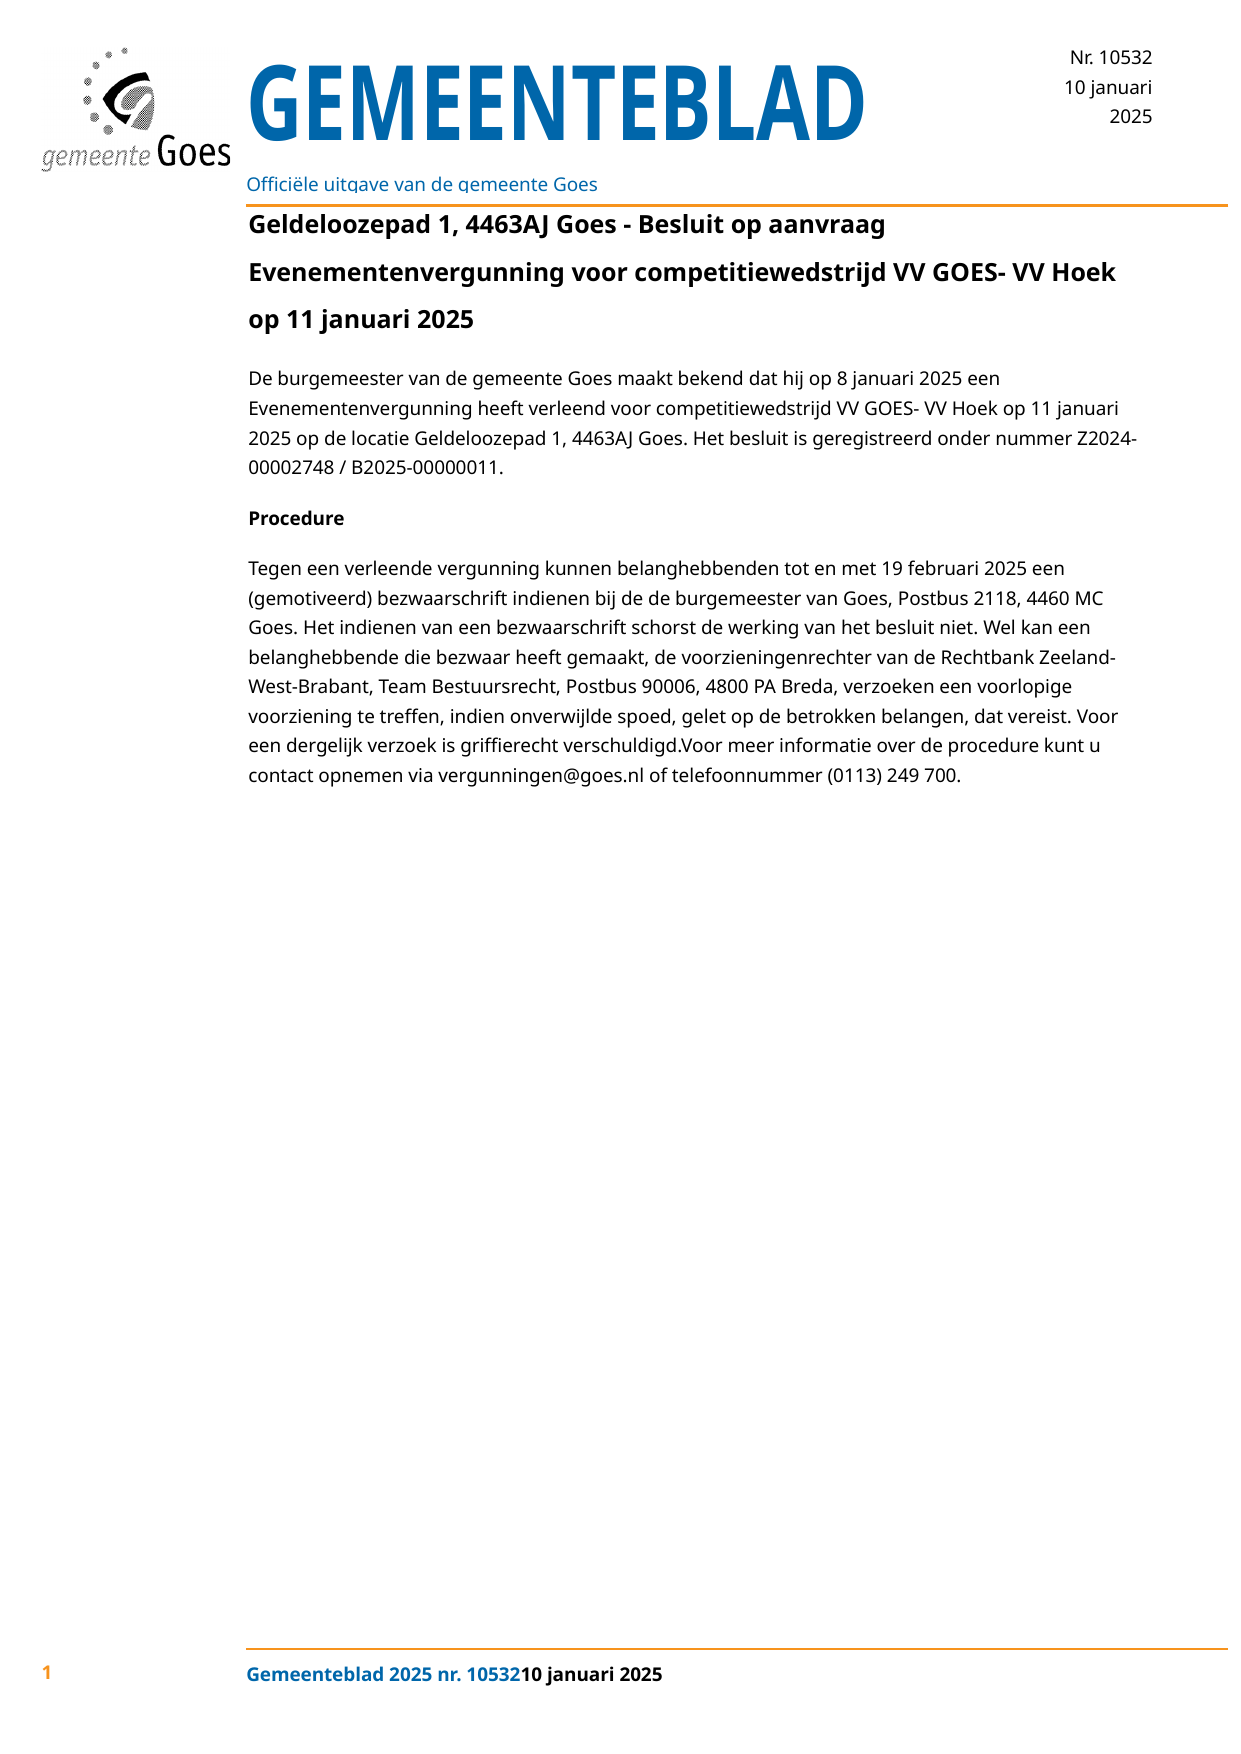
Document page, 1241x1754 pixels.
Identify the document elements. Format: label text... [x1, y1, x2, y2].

text Geldeloozepad 1, 4463AJ Goes - Besluit op aanvraag Evenementenvergunning voor competitiewedstrijd VV GOES- VV Hoek op 11 januari 2025 [248, 207, 1152, 336]
text Procedure [248, 505, 1152, 530]
picture [41, 47, 231, 172]
text Tegen een verleende vergunning kunnen belanghebbenden tot en met 19 februari 2025 een (gemotiveerd) bezwaarschrift indienen bij de de burgemeester van Goes, Postbus 2118, 4460 MC Goes. Het indienen van een bezwaarschrift schorst de werking van het besluit niet. Wel kan een belanghebbende die bezwaar heeft gemaakt, de voorzieningenrechter van de Rechtbank Zeeland-West-Brabant, Team Bestuursrecht, Postbus 90006, 4800 PA Breda, verzoeken een voorlopige voorziening te treffen, indien onverwijlde spoed, gelet op de betrokken belangen, dat vereist. Voor een dergelijk verzoek is griffierecht verschuldigd.Voor meer informatie over de procedure kunt u contact opnemen via vergunningen@goes.nl of telefoonnummer (0113) 249 700. [248, 555, 1152, 788]
text De burgemeester van de gemeente Goes maakt bekend dat hij op 8 januari 2025 een Evenementenvergunning heeft verleend voor competitiewedstrijd VV GOES- VV Hoek op 11 januari 2025 op de locatie Geldeloozepad 1, 4463AJ Goes. Het besluit is geregistreerd onder nummer Z2024-00002748 / B2025-00000011. [248, 366, 1152, 480]
